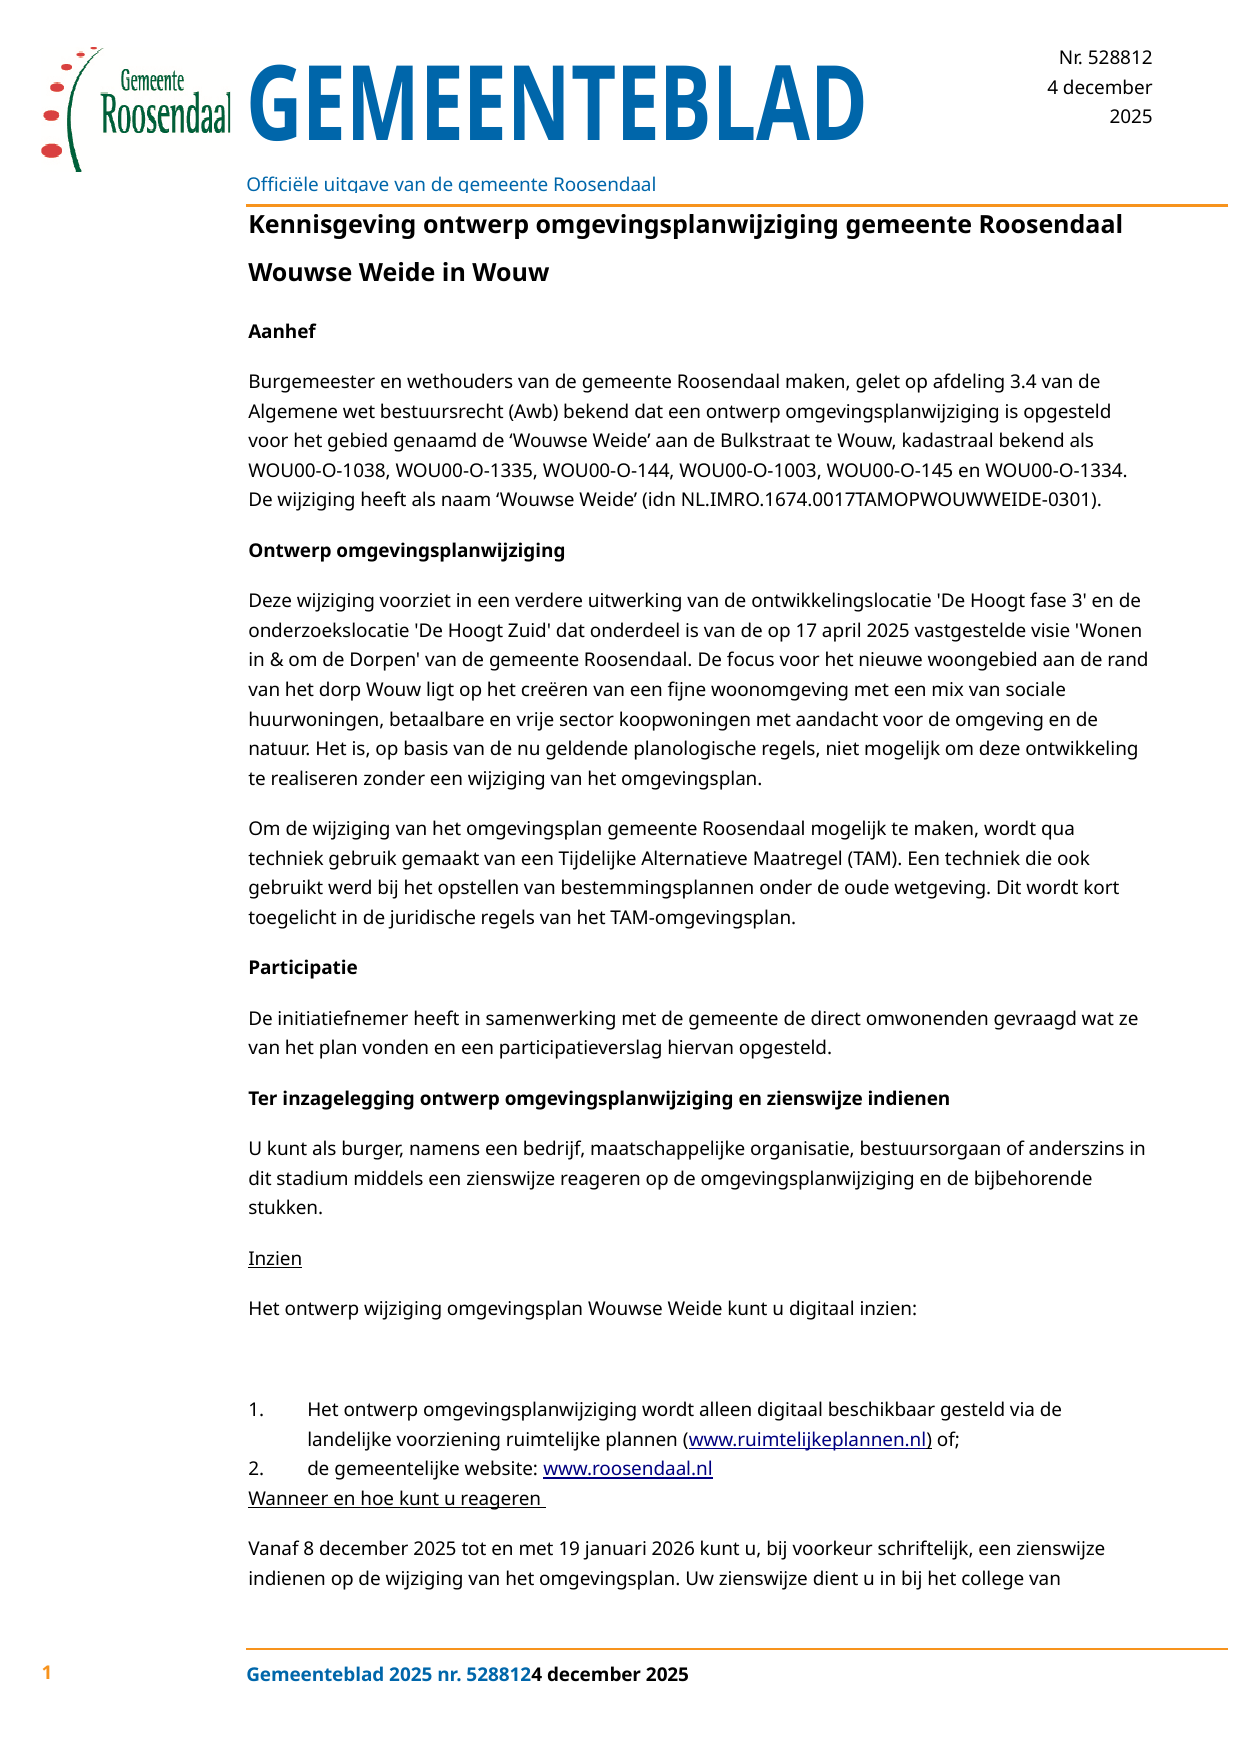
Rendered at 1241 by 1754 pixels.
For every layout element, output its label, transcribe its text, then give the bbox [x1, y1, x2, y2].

text Deze wijziging voorziet in een verdere uitwerking van de ontwikkelingslocatie 'De Hoogt fase 3' en de onderzoekslocatie 'De Hoogt Zuid' dat onderdeel is van de op 17 april 2025 vastgestelde visie 'Wonen in & om de Dorpen' van de gemeente Roosendaal. De focus voor het nieuwe woongebied aan de rand van het dorp Wouw ligt op het creëren van een fijne woonomgeving met een mix van sociale huurwoningen, betaalbare en vrije sector koopwoningen met aandacht voor de omgeving en de natuur. Het is, op basis van de nu geldende planologische regels, niet mogelijk om deze ontwikkeling te realiseren zonder een wijziging van het omgevingsplan. [248, 587, 1152, 791]
text Ter inzagelegging ontwerp omgevingsplanwijziging en zienswijze indienen [248, 1085, 1152, 1111]
text Participatie [248, 954, 1152, 980]
text Burgemeester en wethouders van de gemeente Roosendaal maken, gelet op afdeling 3.4 van de Algemene wet bestuursrecht (Awb) bekend dat een ontwerp omgevingsplanwijziging is opgesteld voor het gebied genaamd de ‘Wouwse Weide’ aan de Bulkstraat te Wouw, kadastraal bekend als WOU00-O-1038, WOU00-O-1335, WOU00-O-144, WOU00-O-1003, WOU00-O-145 en WOU00-O-1334. De wijziging heeft als naam ‘Wouwse Weide’ (idn NL.IMRO.1674.0017TAMOPWOUWWEIDE-0301). [248, 368, 1152, 512]
text U kunt als burger, namens een bedrijf, maatschappelijke organisatie, bestuursorgaan of anderszins in dit stadium middels een zienswijze reageren op de omgevingsplanwijziging en de bijbehorende stukken. [248, 1135, 1152, 1220]
text Vanaf 8 december 2025 tot en met 19 januari 2026 kunt u, bij voorkeur schriftelijk, een zienswijze indienen op de wijziging van het omgevingsplan. Uw zienswijze dient u in bij het college van [248, 1535, 1152, 1591]
list Het ontwerp omgevingsplanwijziging wordt alleen digitaal beschikbaar gesteld via de landelijke voorziening ruimtelijke plannen (www.ruimtelijkeplannen.nl) of; [248, 1396, 1152, 1452]
picture [41, 47, 231, 172]
text De initiatiefnemer heeft in samenwerking met de gemeente de direct omwonenden gevraagd wat ze van het plan vonden en een participatieverslag hiervan opgesteld. [248, 1005, 1152, 1060]
text Het ontwerp wijziging omgevingsplan Wouwse Weide kunt u digitaal inzien: [248, 1295, 1152, 1321]
text Aanhef [248, 318, 1152, 344]
text Kennisgeving ontwerp omgevingsplanwijziging gemeente Roosendaal Wouwse Weide in Wouw [248, 207, 1152, 288]
list de gemeentelijke website: www.roosendaal.nl [248, 1455, 1152, 1481]
text Inzien [248, 1245, 1152, 1271]
text Ontwerp omgevingsplanwijziging [248, 537, 1152, 563]
text Wanneer en hoe kunt u reageren [248, 1485, 1152, 1511]
text Om de wijziging van het omgevingsplan gemeente Roosendaal mogelijk te maken, wordt qua techniek gebruik gemaakt van een Tijdelijke Alternatieve Maatregel (TAM). Een techniek die ook gebruikt werd bij het opstellen van bestemmingsplannen onder de oude wetgeving. Dit wordt kort toegelicht in de juridische regels van het TAM-omgevingsplan. [248, 815, 1152, 930]
